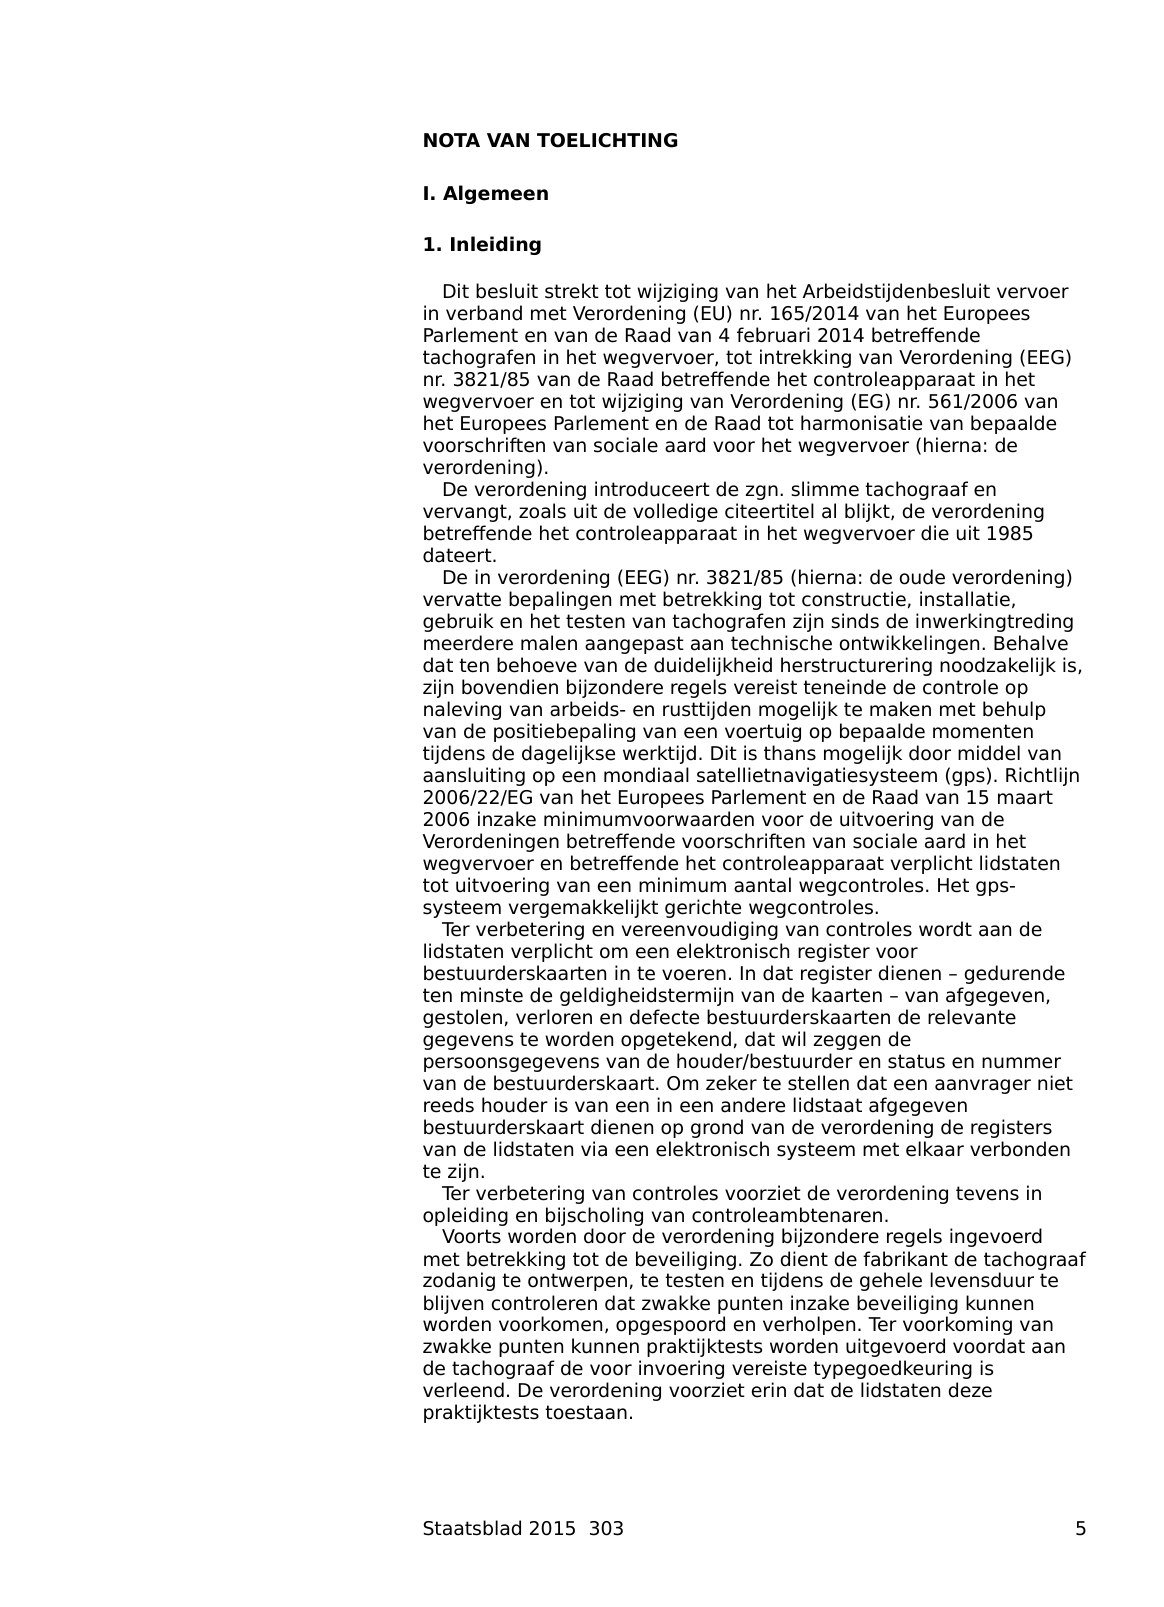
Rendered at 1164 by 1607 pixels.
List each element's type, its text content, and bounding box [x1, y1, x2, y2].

subtitle NOTA VAN TOELICHTING [422, 130, 1087, 152]
subtitle I. Algemeen [422, 182, 1087, 204]
text Dit besluit strekt tot wijziging van het Arbeidstijdenbesluit vervoer in verband met Verordening (EU) nr. 165/2014 van het Europees Parlement en van de Raad van 4 februari 2014 betreffende tachografen in het wegvervoer, tot intrekking van Verordening (EEG) nr. 3821/85 van de Raad betreffende het controleapparaat in het wegvervoer en tot wijziging van Verordening (EG) nr. 561/2006 van het Europees Parlement en de Raad tot harmonisatie van bepaalde voorschriften van sociale aard voor het wegvervoer (hierna: de verordening). [422, 281, 1087, 479]
text Ter verbetering en vereenvoudiging van controles wordt aan de lidstaten verplicht om een elektronisch register voor bestuurderskaarten in te voeren. In dat register dienen – gedurende ten minste de geldigheidstermijn van de kaarten – van afgegeven, gestolen, verloren en defecte bestuurderskaarten de relevante gegevens te worden opgetekend, dat wil zeggen de persoonsgegevens van de houder/bestuurder en status en nummer van de bestuurderskaart. Om zeker te stellen dat een aanvrager niet reeds houder is van een in een andere lidstaat afgegeven bestuurderskaart dienen op grond van de verordening de registers van de lidstaten via een elektronisch systeem met elkaar verbonden te zijn. [422, 919, 1087, 1182]
text De in verordening (EEG) nr. 3821/85 (hierna: de oude verordening) vervatte bepalingen met betrekking tot constructie, installatie, gebruik en het testen van tachografen zijn sinds de inwerkingtreding meerdere malen aangepast aan technische ontwikkelingen. Behalve dat ten behoeve van de duidelijkheid herstructurering noodzakelijk is, zijn bovendien bijzondere regels vereist teneinde de controle op naleving van arbeids- en rusttijden mogelijk te maken met behulp van de positiebepaling van een voertuig op bepaalde momenten tijdens de dagelijkse werktijd. Dit is thans mogelijk door middel van aansluiting op een mondiaal satellietnavigatiesysteem (gps). Richtlijn 2006/22/EG van het Europees Parlement en de Raad van 15 maart 2006 inzake minimumvoorwaarden voor de uitvoering van de Verordeningen betreffende voorschriften van sociale aard in het wegvervoer en betreffende het controleapparaat verplicht lidstaten tot uitvoering van een minimum aantal wegcontroles. Het gps-systeem vergemakkelijkt gerichte wegcontroles. [422, 567, 1087, 919]
text De verordening introduceert de zgn. slimme tachograaf en vervangt, zoals uit de volledige citeertitel al blijkt, de verordening betreffende het controleapparaat in het wegvervoer die uit 1985 dateert. [422, 479, 1087, 567]
subtitle 1. Inleiding [422, 234, 1087, 256]
text Ter verbetering van controles voorziet de verordening tevens in opleiding en bijscholing van controleambtenaren. [422, 1182, 1087, 1226]
text Voorts worden door de verordening bijzondere regels ingevoerd met betrekking tot de beveiliging. Zo dient de fabrikant de tachograaf zodanig te ontwerpen, te testen en tijdens de gehele levensduur te blijven controleren dat zwakke punten inzake beveiliging kunnen worden voorkomen, opgespoord en verholpen. Ter voorkoming van zwakke punten kunnen praktijktests worden uitgevoerd voordat aan de tachograaf de voor invoering vereiste typegoedkeuring is verleend. De verordening voorziet erin dat de lidstaten deze praktijktests toestaan. [422, 1226, 1087, 1424]
